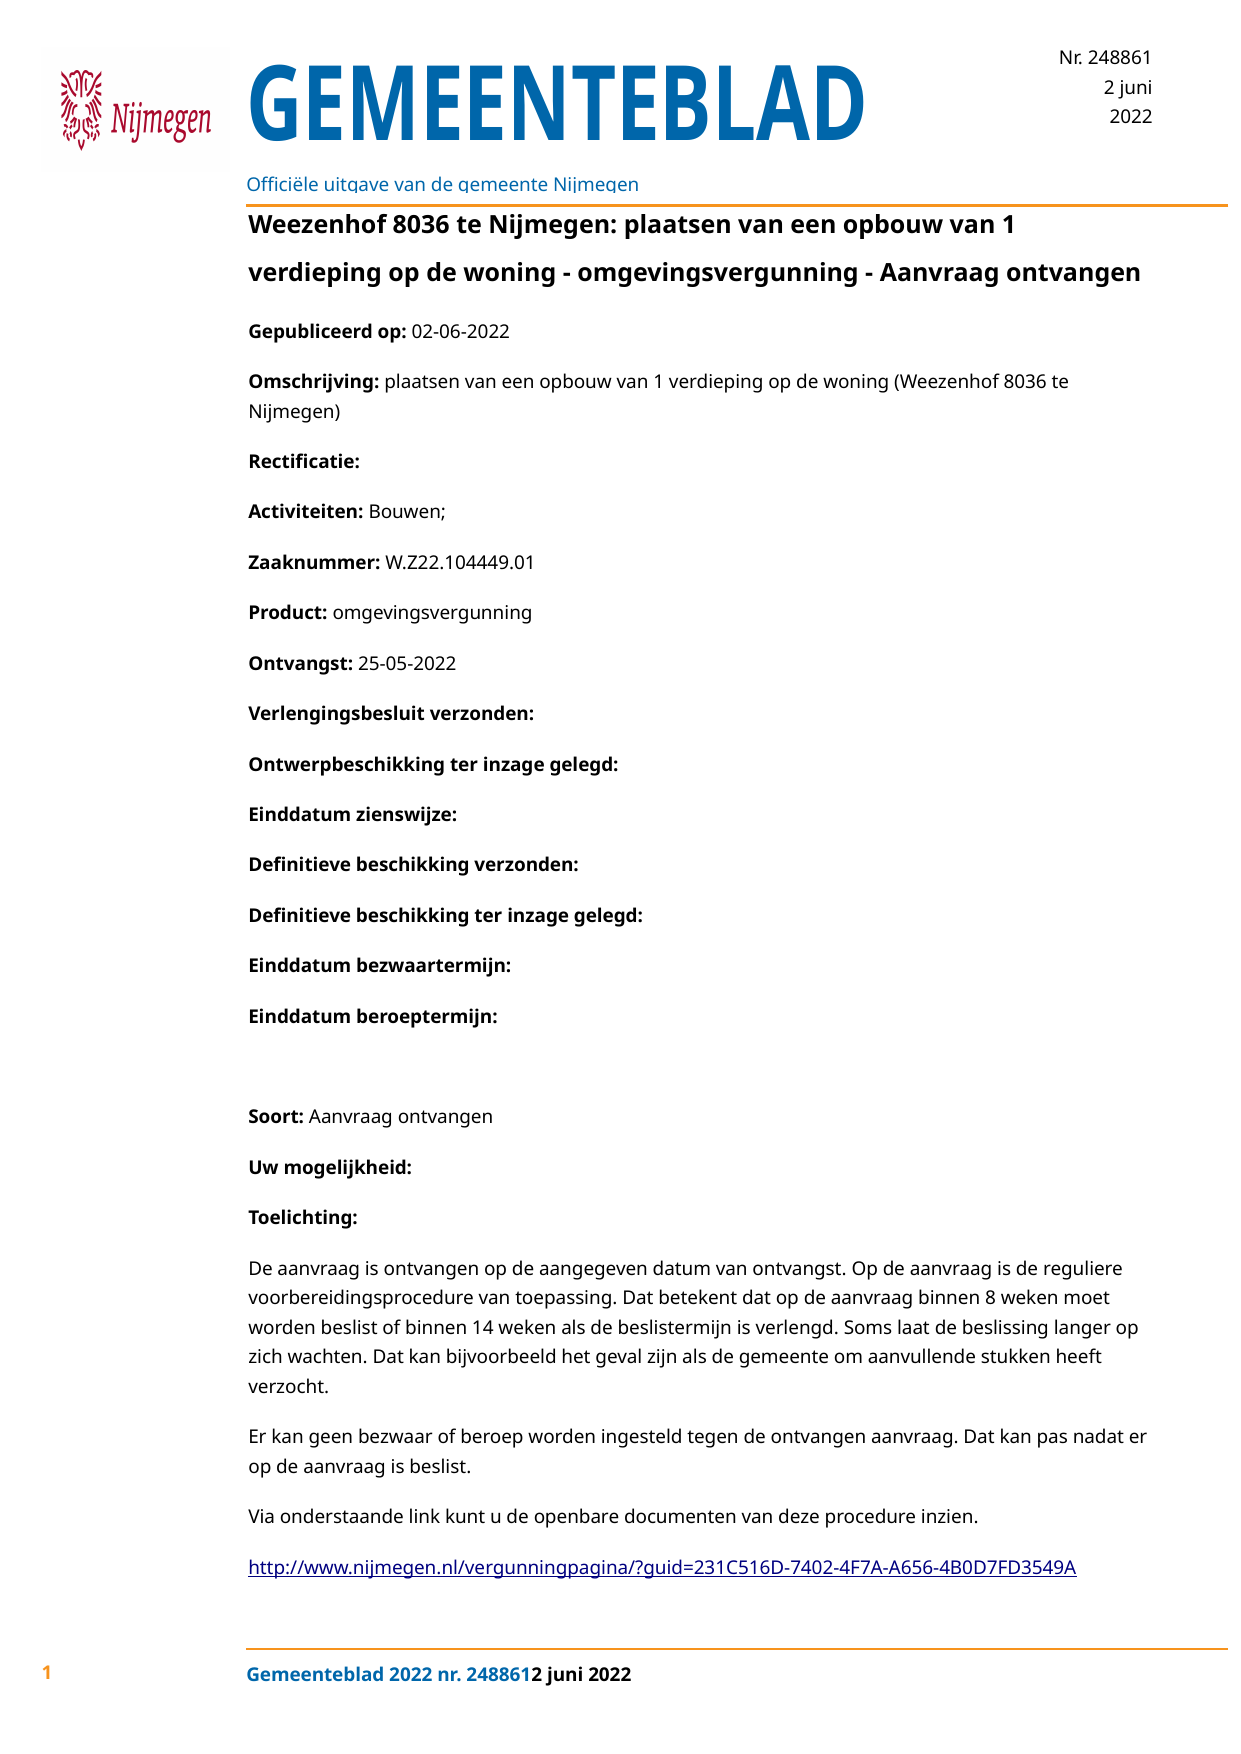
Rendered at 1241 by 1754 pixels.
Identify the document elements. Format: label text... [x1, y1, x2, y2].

text Definitieve beschikking ter inzage gelegd: [248, 902, 1152, 928]
text Product: omgevingsvergunning [248, 599, 1152, 625]
text Activiteiten: Bouwen; [248, 499, 1152, 524]
text Einddatum beroeptermijn: [248, 1003, 1152, 1029]
text Einddatum zienswijze: [248, 801, 1152, 827]
text Er kan geen bezwaar of beroep worden ingesteld tegen de ontvangen aanvraag. Dat kan pas nadat er op de aanvraag is beslist. [248, 1424, 1152, 1479]
text Weezenhof 8036 te Nijmegen: plaatsen van een opbouw van 1 verdieping op de woning - omgevingsvergunning - Aanvraag ontvangen [248, 207, 1152, 288]
text Toelichting: [248, 1204, 1152, 1230]
text Via onderstaande link kunt u de openbare documenten van deze procedure inzien. [248, 1504, 1152, 1529]
text Rectificatie: [248, 448, 1152, 474]
text Verlengingsbesluit verzonden: [248, 700, 1152, 726]
text Gepubliceerd op: 02-06-2022 [248, 318, 1152, 344]
text http://www.nijmegen.nl/vergunningpagina/?guid=231C516D-7402-4F7A-A656-4B0D7FD3549A [248, 1554, 1152, 1580]
text De aanvraag is ontvangen op de aangegeven datum van ontvangst. Op de aanvraag is de reguliere voorbereidingsprocedure van toepassing. Dat betekent dat op de aanvraag binnen 8 weken moet worden beslist of binnen 14 weken als de beslistermijn is verlengd. Soms laat de beslissing langer op zich wachten. Dat kan bijvoorbeeld het geval zijn als de gemeente om aanvullende stukken heeft verzocht. [248, 1255, 1152, 1399]
text Einddatum bezwaartermijn: [248, 952, 1152, 978]
picture [41, 47, 231, 172]
text Ontwerpbeschikking ter inzage gelegd: [248, 751, 1152, 777]
text Omschrijving: plaatsen van een opbouw van 1 verdieping op de woning (Weezenhof 8036 te Nijmegen) [248, 368, 1152, 424]
text Definitieve beschikking verzonden: [248, 852, 1152, 877]
text Soort: Aanvraag ontvangen [248, 1104, 1152, 1129]
text Zaaknummer: W.Z22.104449.01 [248, 549, 1152, 575]
text Uw mogelijkheid: [248, 1154, 1152, 1180]
text Ontvangst: 25-05-2022 [248, 650, 1152, 676]
